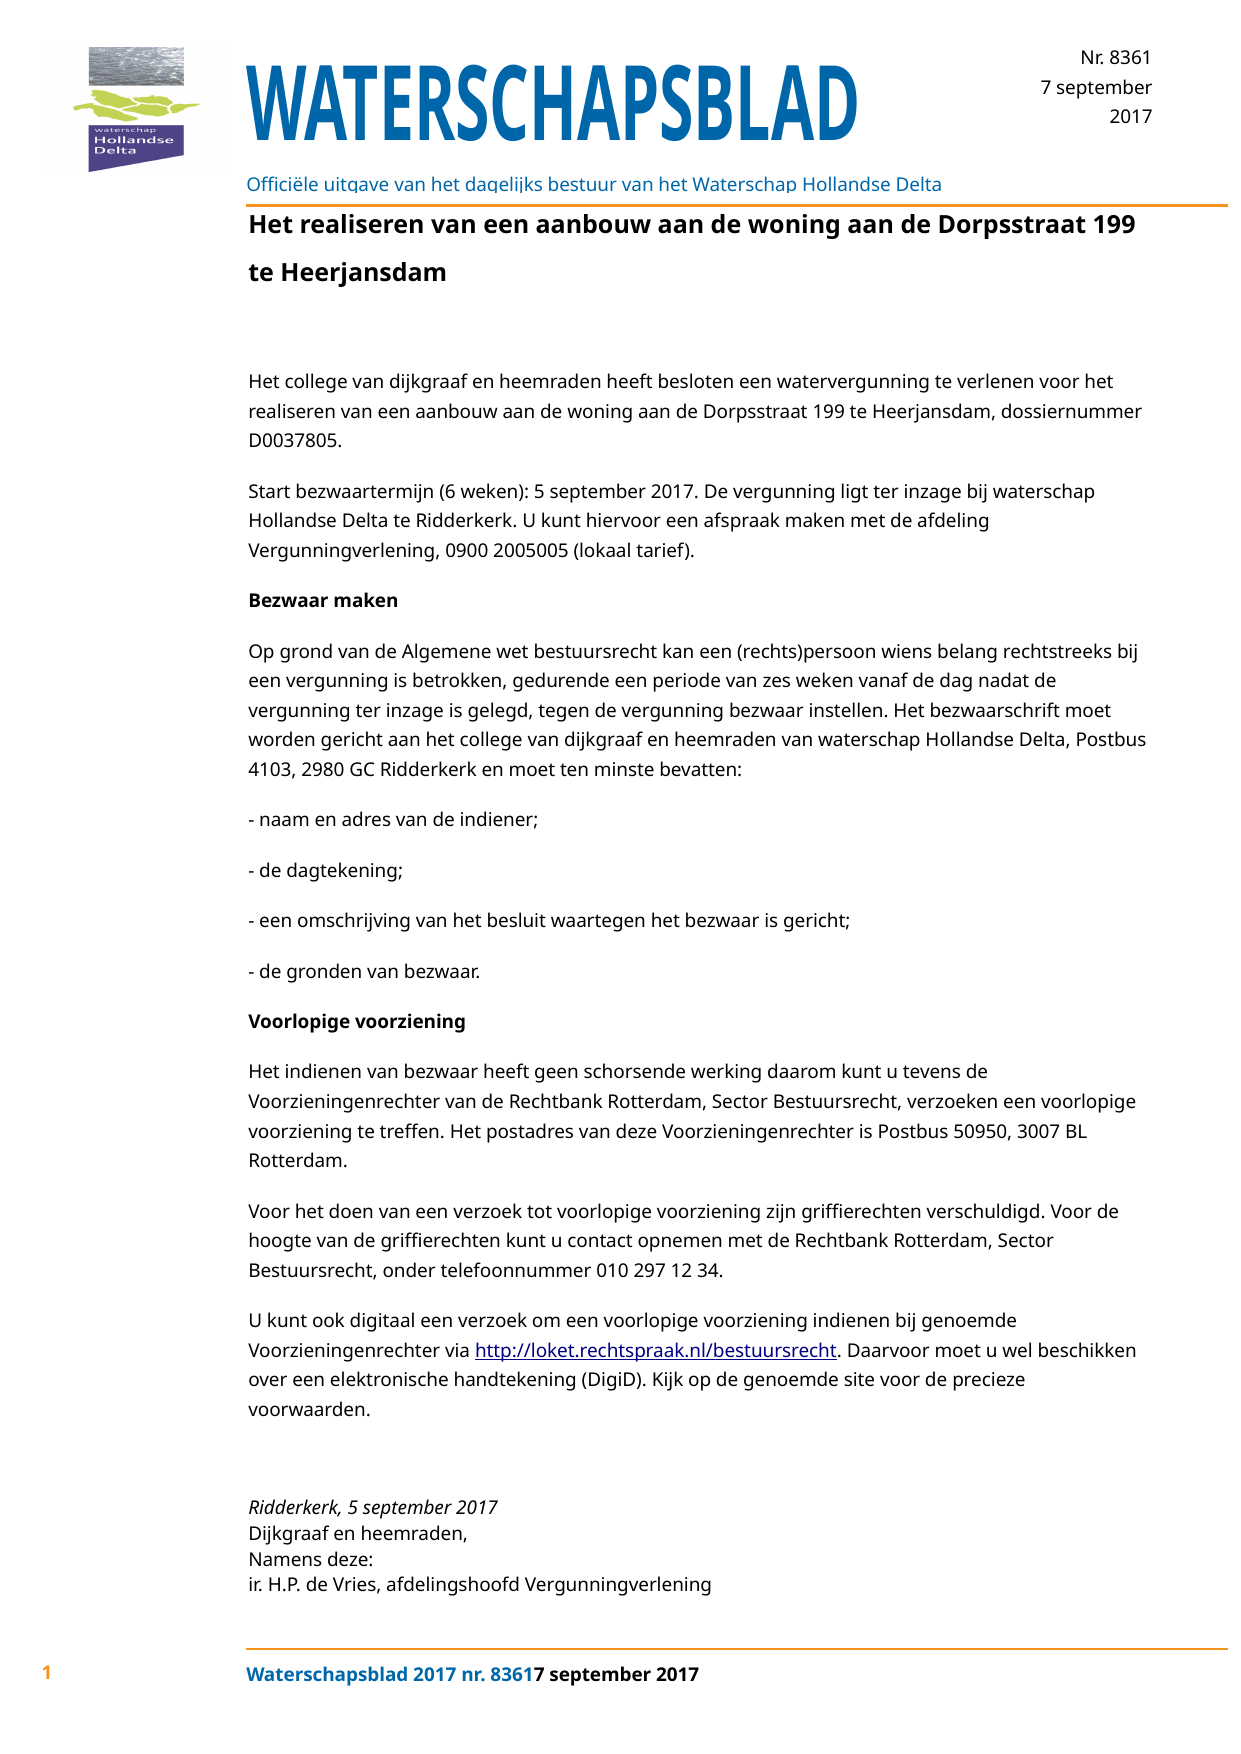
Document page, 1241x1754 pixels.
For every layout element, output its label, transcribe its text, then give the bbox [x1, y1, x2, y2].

text Dijkgraaf en heemraden, [248, 1520, 1152, 1546]
text Ridderkerk, 5 september 2017 [248, 1494, 1152, 1520]
text Bezwaar maken [248, 587, 1152, 613]
picture [41, 47, 231, 172]
text Start bezwaartermijn (6 weken): 5 september 2017. De vergunning ligt ter inzage bij waterschap Hollandse Delta te Ridderkerk. U kunt hiervoor een afspraak maken met de afdeling Vergunningverlening, 0900 2005005 (lokaal tarief). [248, 478, 1152, 563]
text Op grond van de Algemene wet bestuursrecht kan een (rechts)persoon wiens belang rechtstreeks bij een vergunning is betrokken, gedurende een periode van zes weken vanaf de dag nadat de vergunning ter inzage is gelegd, tegen de vergunning bezwaar instellen. Het bezwaarschrift moet worden gericht aan het college van dijkgraaf en heemraden van waterschap Hollandse Delta, Postbus 4103, 2980 GC Ridderkerk en moet ten minste bevatten: [248, 638, 1152, 782]
text - de dagtekening; [248, 857, 1152, 883]
text Voor het doen van een verzoek tot voorlopige voorziening zijn griffierechten verschuldigd. Voor de hoogte van de griffierechten kunt u contact opnemen met de Rechtbank Rotterdam, Sector Bestuursrecht, onder telefoonnummer 010 297 12 34. [248, 1198, 1152, 1283]
text Voorlopige voorziening [248, 1008, 1152, 1034]
text U kunt ook digitaal een verzoek om een voorlopige voorziening indienen bij genoemde Voorzieningenrechter via http://loket.rechtspraak.nl/bestuursrecht. Daarvoor moet u wel beschikken over een elektronische handtekening (DigiD). Kijk op de genoemde site voor de precieze voorwaarden. [248, 1307, 1152, 1422]
text Het indienen van bezwaar heeft geen schorsende werking daarom kunt u tevens de Voorzieningenrechter van de Rechtbank Rotterdam, Sector Bestuursrecht, verzoeken een voorlopige voorziening te treffen. Het postadres van deze Voorzieningenrechter is Postbus 50950, 3007 BL Rotterdam. [248, 1059, 1152, 1173]
text - naam en adres van de indiener; [248, 807, 1152, 832]
text Namens deze: [248, 1546, 1152, 1572]
text Het college van dijkgraaf en heemraden heeft besloten een watervergunning te verlenen voor het realiseren van een aanbouw aan de woning aan de Dorpsstraat 199 te Heerjansdam, dossiernummer D0037805. [248, 368, 1152, 453]
text Het realiseren van een aanbouw aan de woning aan de Dorpsstraat 199 te Heerjansdam [248, 207, 1152, 288]
text ir. H.P. de Vries, afdelingshoofd Vergunningverlening [248, 1572, 1152, 1597]
text - de gronden van bezwaar. [248, 958, 1152, 984]
text - een omschrijving van het besluit waartegen het bezwaar is gericht; [248, 907, 1152, 933]
